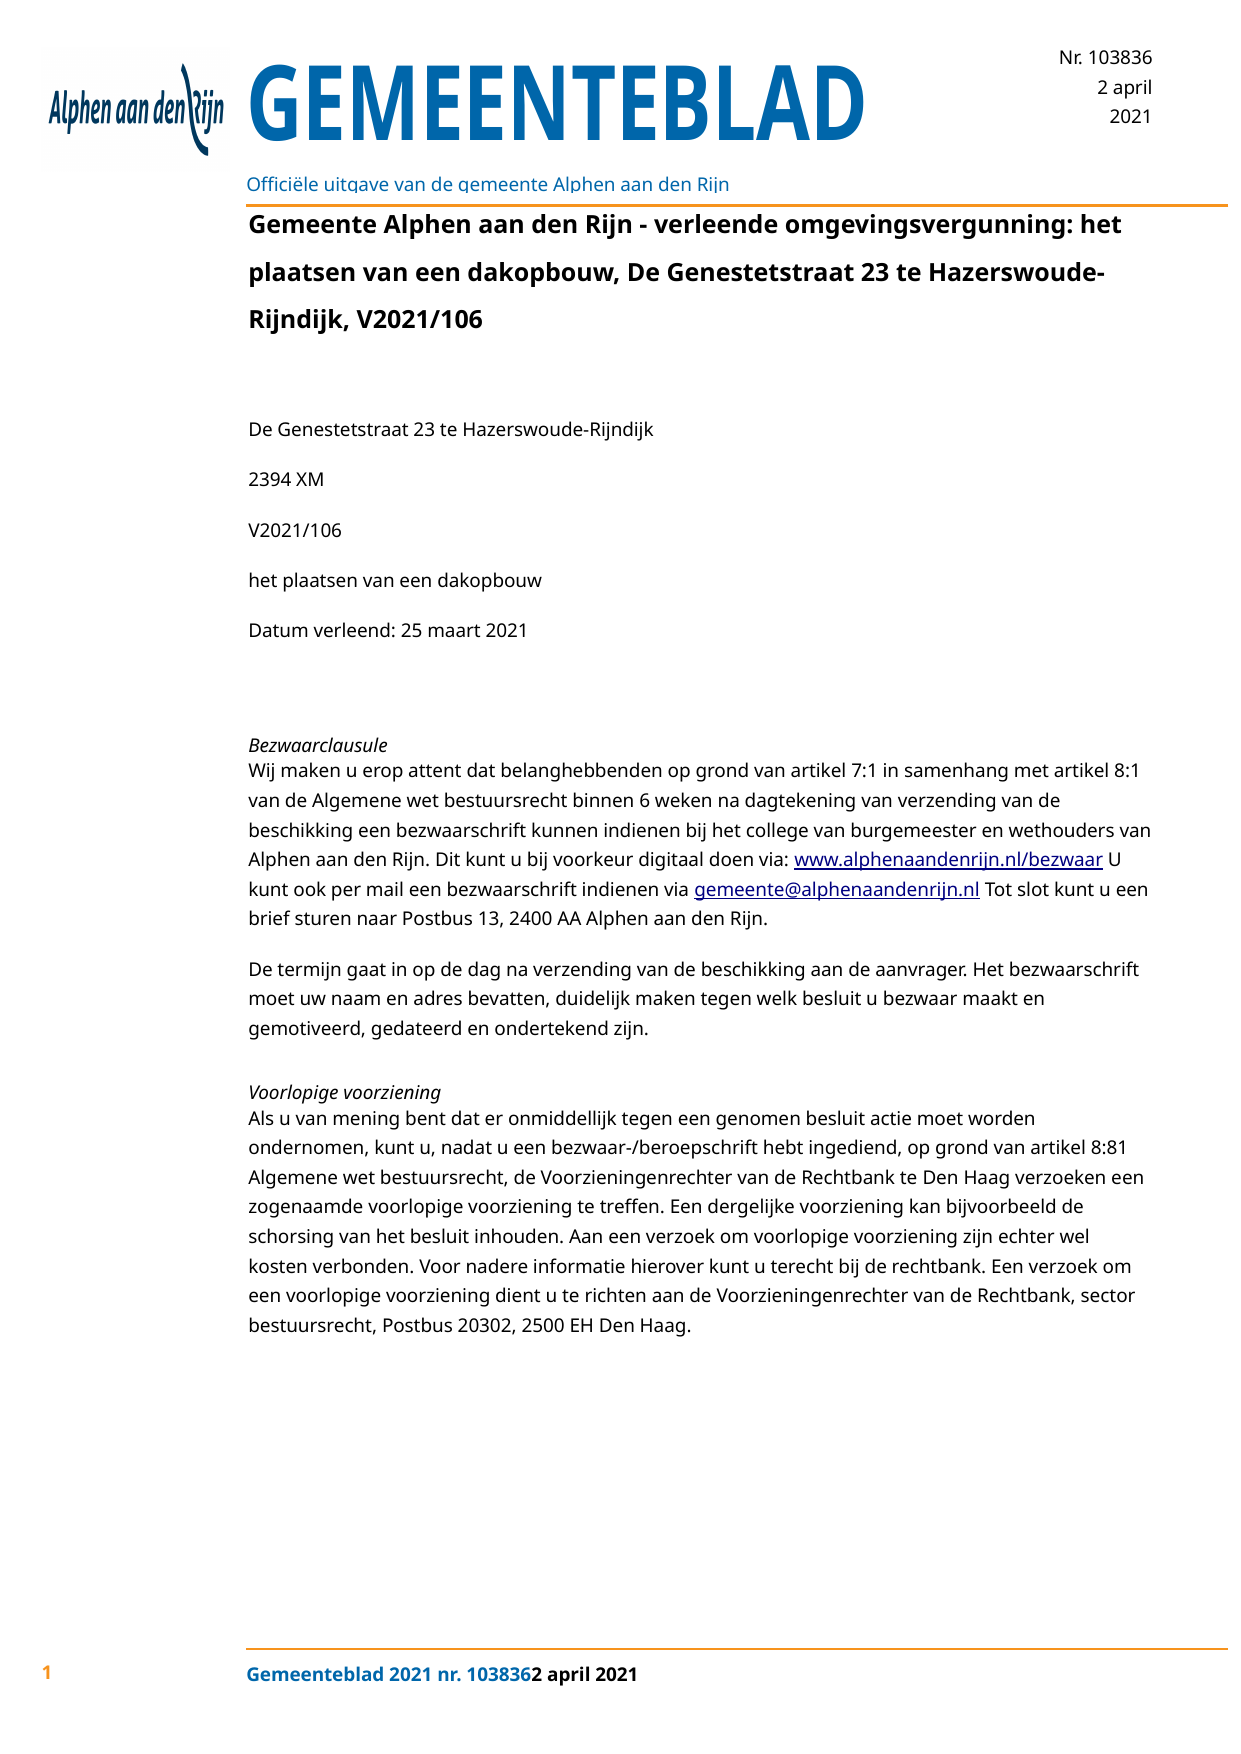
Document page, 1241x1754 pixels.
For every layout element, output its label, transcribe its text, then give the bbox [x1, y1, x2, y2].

text Wij maken u erop attent dat belanghebbenden op grond van artikel 7:1 in samenhang met artikel 8:1 van de Algemene wet bestuursrecht binnen 6 weken na dagtekening van verzending van de beschikking een bezwaarschrift kunnen indienen bij het college van burgemeester en wethouders van Alphen aan den Rijn. Dit kunt u bij voorkeur digitaal doen via: www.alphenaandenrijn.nl/bezwaar U kunt ook per mail een bezwaarschrift indienen via gemeente@alphenaandenrijn.nl Tot slot kunt u een brief sturen naar Postbus 13, 2400 AA Alphen aan den Rijn. [248, 758, 1152, 931]
text 2394 XM [248, 466, 1152, 492]
text Bezwaarclausule [248, 732, 1152, 758]
text het plaatsen van een dakopbouw [248, 567, 1152, 593]
text De Genestetstraat 23 te Hazerswoude-Rijndijk [248, 416, 1152, 442]
text De termijn gaat in op de dag na verzending van de beschikking aan de aanvrager. Het bezwaarschrift moet uw naam en adres bevatten, duidelijk maken tegen welk besluit u bezwaar maakt en gemotiveerd, gedateerd en ondertekend zijn. [248, 956, 1152, 1041]
text Voorlopige voorziening [248, 1079, 1152, 1105]
text V2021/106 [248, 517, 1152, 542]
text Datum verleend: 25 maart 2021 [248, 618, 1152, 643]
picture [41, 47, 231, 172]
text Als u van mening bent dat er onmiddellijk tegen een genomen besluit actie moet worden ondernomen, kunt u, nadat u een bezwaar-/beroepschrift hebt ingediend, op grond van artikel 8:81 Algemene wet bestuursrecht, de Voorzieningenrechter van de Rechtbank te Den Haag verzoeken een zogenaamde voorlopige voorziening te treffen. Een dergelijke voorziening kan bijvoorbeeld de schorsing van het besluit inhouden. Aan een verzoek om voorlopige voorziening zijn echter wel kosten verbonden. Voor nadere informatie hierover kunt u terecht bij de rechtbank. Een verzoek om een voorlopige voorziening dient u te richten aan de Voorzieningenrechter van de Rechtbank, sector bestuursrecht, Postbus 20302, 2500 EH Den Haag. [248, 1105, 1152, 1338]
text Gemeente Alphen aan den Rijn - verleende omgevingsvergunning: het plaatsen van een dakopbouw, De Genestetstraat 23 te Hazerswoude-Rijndijk, V2021/106 [248, 207, 1152, 336]
